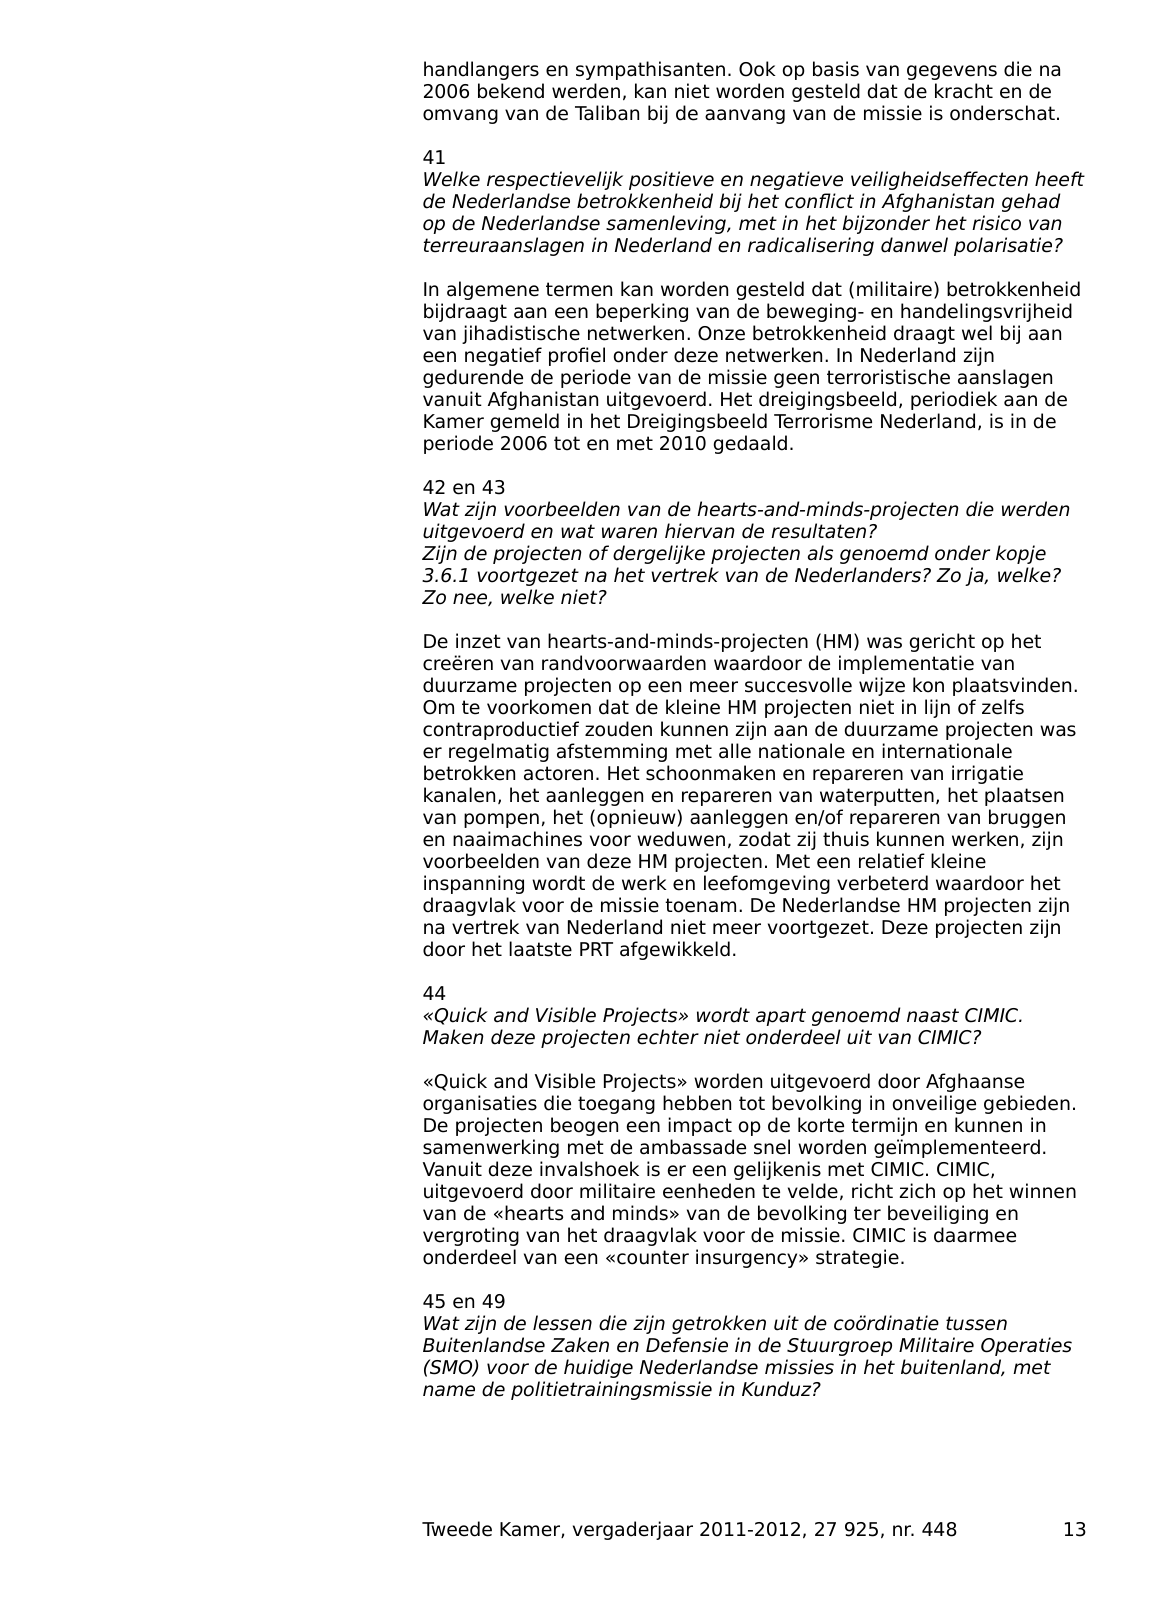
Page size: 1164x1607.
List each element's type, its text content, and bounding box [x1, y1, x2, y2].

text 45 en 49 [422, 1291, 1087, 1313]
text De inzet van hearts-and-minds-projecten (HM) was gericht op het creëren van randvoorwaarden waardoor de implementatie van duurzame projecten op een meer succesvolle wijze kon plaatsvinden. Om te voorkomen dat de kleine HM projecten niet in lijn of zelfs contraproductief zouden kunnen zijn aan de duurzame projecten was er regelmatig afstemming met alle nationale en internationale betrokken actoren. Het schoonmaken en repareren van irrigatie kanalen, het aanleggen en repareren van waterputten, het plaatsen van pompen, het (opnieuw) aanleggen en/of repareren van bruggen en naaimachines voor weduwen, zodat zij thuis kunnen werken, zijn voorbeelden van deze HM projecten. Met een relatief kleine inspanning wordt de werk en leefomgeving verbeterd waardoor het draagvlak voor de missie toenam. De Nederlandse HM projecten zijn na vertrek van Nederland niet meer voortgezet. Deze projecten zijn door het laatste PRT afgewikkeld. [422, 631, 1087, 961]
text Welke respectievelijk positieve en negatieve veiligheidseffecten heeft de Nederlandse betrokkenheid bij het conflict in Afghanistan gehad op de Nederlandse samenleving, met in het bijzonder het risico van terreuraanslagen in Nederland en radicalisering danwel polarisatie? [422, 169, 1087, 257]
text Zijn de projecten of dergelijke projecten als genoemd onder kopje 3.6.1 voortgezet na het vertrek van de Nederlanders? Zo ja, welke? Zo nee, welke niet? [422, 543, 1087, 609]
text 44 [422, 983, 1087, 1005]
text In algemene termen kan worden gesteld dat (militaire) betrokkenheid bijdraagt aan een beperking van de beweging- en handelingsvrijheid van jihadistische netwerken. Onze betrokkenheid draagt wel bij aan een negatief profiel onder deze netwerken. In Nederland zijn gedurende de periode van de missie geen terroristische aanslagen vanuit Afghanistan uitgevoerd. Het dreigingsbeeld, periodiek aan de Kamer gemeld in het Dreigingsbeeld Terrorisme Nederland, is in de periode 2006 tot en met 2010 gedaald. [422, 279, 1087, 455]
text Wat zijn de lessen die zijn getrokken uit de coördinatie tussen Buitenlandse Zaken en Defensie in de Stuurgroep Militaire Operaties (SMO) voor de huidige Nederlandse missies in het buitenland, met name de politietrainingsmissie in Kunduz? [422, 1313, 1087, 1401]
text 41 [422, 147, 1087, 169]
text 42 en 43 [422, 477, 1087, 499]
text «Quick and Visible Projects» worden uitgevoerd door Afghaanse organisaties die toegang hebben tot bevolking in onveilige gebieden. De projecten beogen een impact op de korte termijn en kunnen in samenwerking met de ambassade snel worden geïmplementeerd. Vanuit deze invalshoek is er een gelijkenis met CIMIC. CIMIC, uitgevoerd door militaire eenheden te velde, richt zich op het winnen van de «hearts and minds» van de bevolking ter beveiliging en vergroting van het draagvlak voor de missie. CIMIC is daarmee onderdeel van een «counter insurgency» strategie. [422, 1071, 1087, 1269]
text Wat zijn voorbeelden van de hearts-and-minds-projecten die werden uitgevoerd en wat waren hiervan de resultaten? [422, 499, 1087, 543]
text «Quick and Visible Projects» wordt apart genoemd naast CIMIC. Maken deze projecten echter niet onderdeel uit van CIMIC? [422, 1005, 1087, 1049]
text handlangers en sympathisanten. Ook op basis van gegevens die na 2006 bekend werden, kan niet worden gesteld dat de kracht en de omvang van de Taliban bij de aanvang van de missie is onderschat. [422, 59, 1087, 125]
